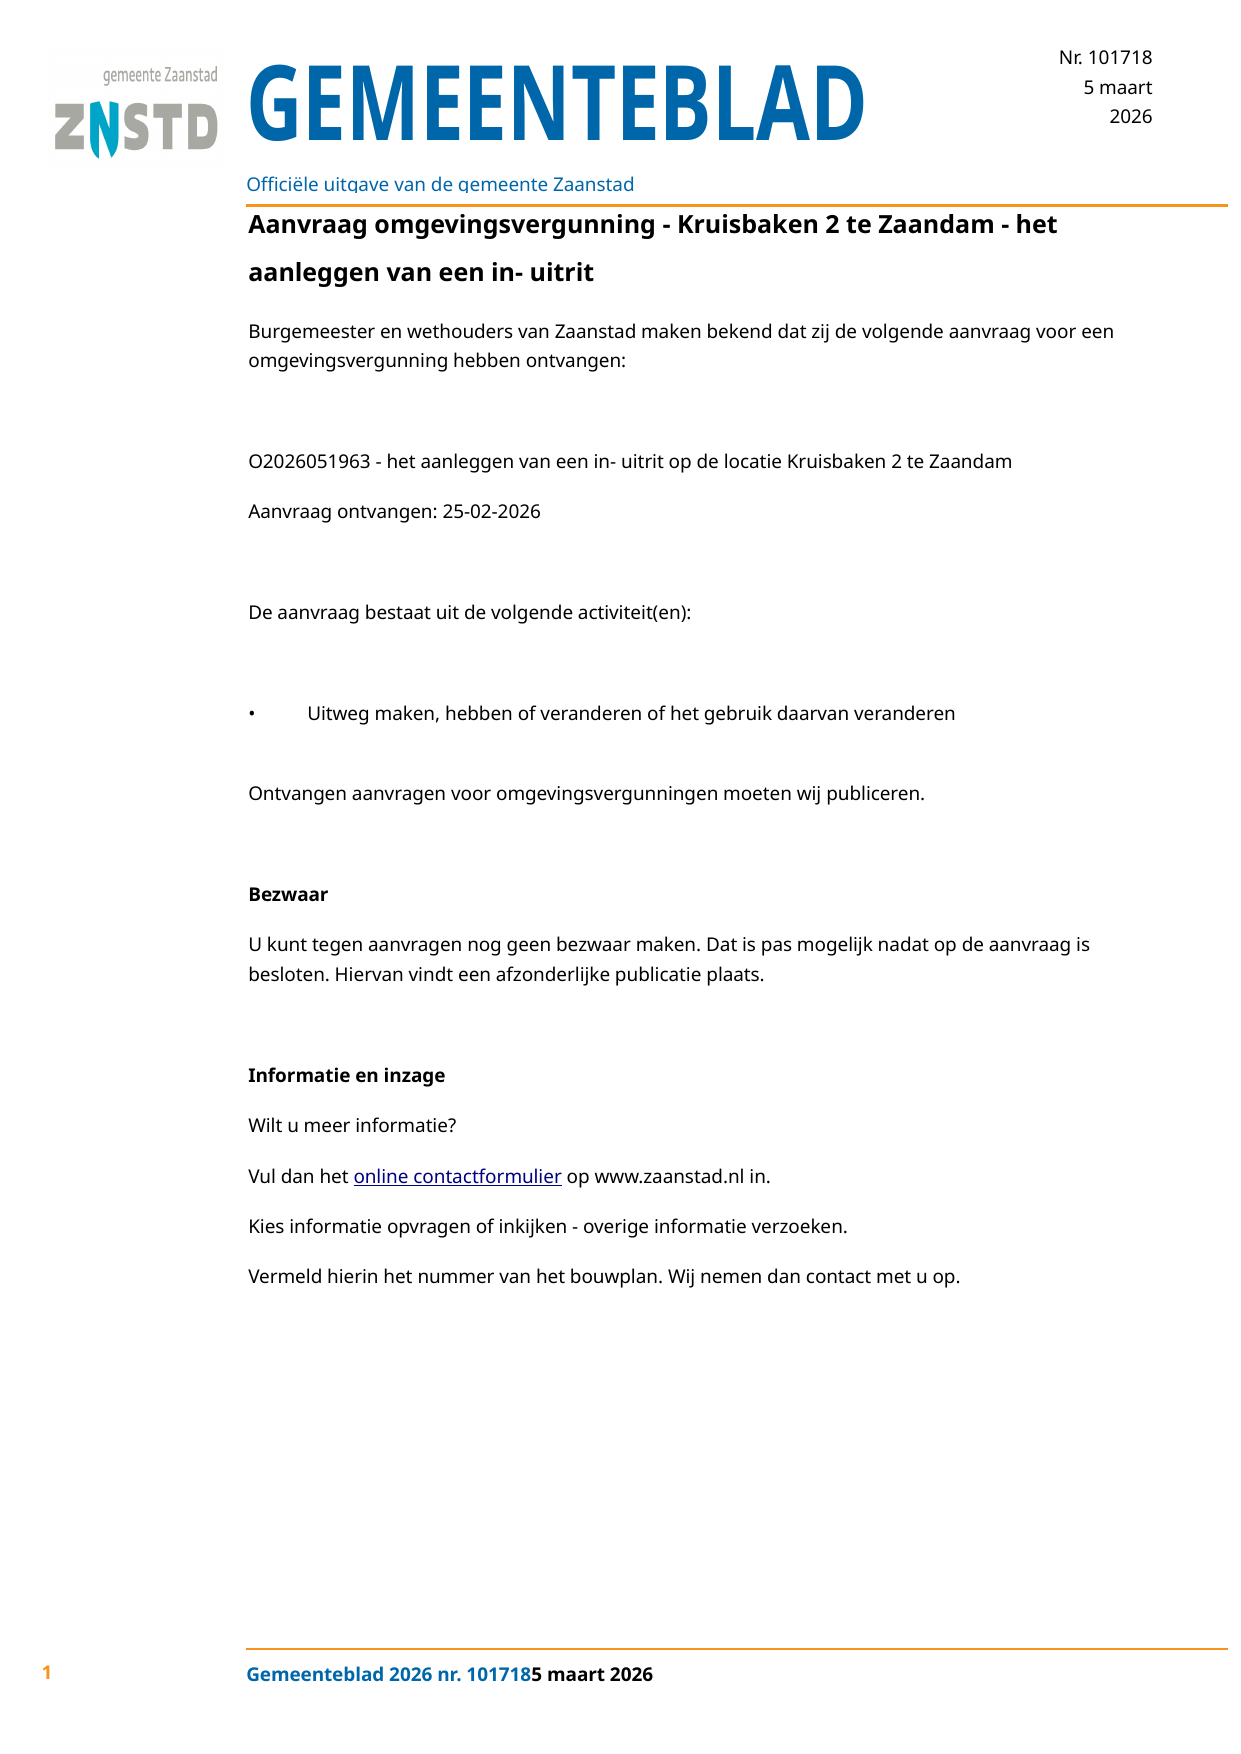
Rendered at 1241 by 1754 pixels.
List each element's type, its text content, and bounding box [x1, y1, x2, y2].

text Informatie en inzage [248, 1062, 1152, 1088]
text Vermeld hierin het nummer van het bouwplan. Wij nemen dan contact met u op. [248, 1264, 1152, 1289]
text Bezwaar [248, 881, 1152, 907]
text Aanvraag omgevingsvergunning - Kruisbaken 2 te Zaandam - het aanleggen van een in- uitrit [248, 207, 1152, 288]
text Vul dan het online contactformulier op www.zaanstad.nl in. [248, 1163, 1152, 1189]
text Wilt u meer informatie? [248, 1112, 1152, 1138]
text Aanvraag ontvangen: 25-02-2026 [248, 499, 1152, 524]
text U kunt tegen aanvragen nog geen bezwaar maken. Dat is pas mogelijk nadat op de aanvraag is besloten. Hiervan vindt een afzonderlijke publicatie plaats. [248, 932, 1152, 987]
list Uitweg maken, hebben of veranderen of het gebruik daarvan veranderen [248, 700, 1152, 726]
text Ontvangen aanvragen voor omgevingsvergunningen moeten wij publiceren. [248, 780, 1152, 806]
text Kies informatie opvragen of inkijken - overige informatie verzoeken. [248, 1213, 1152, 1239]
text De aanvraag bestaat uit de volgende activiteit(en): [248, 599, 1152, 625]
picture [41, 47, 231, 172]
text O2026051963 - het aanleggen van een in- uitrit op de locatie Kruisbaken 2 te Zaandam [248, 448, 1152, 474]
text Burgemeester en wethouders van Zaanstad maken bekend dat zij de volgende aanvraag voor een omgevingsvergunning hebben ontvangen: [248, 318, 1152, 373]
